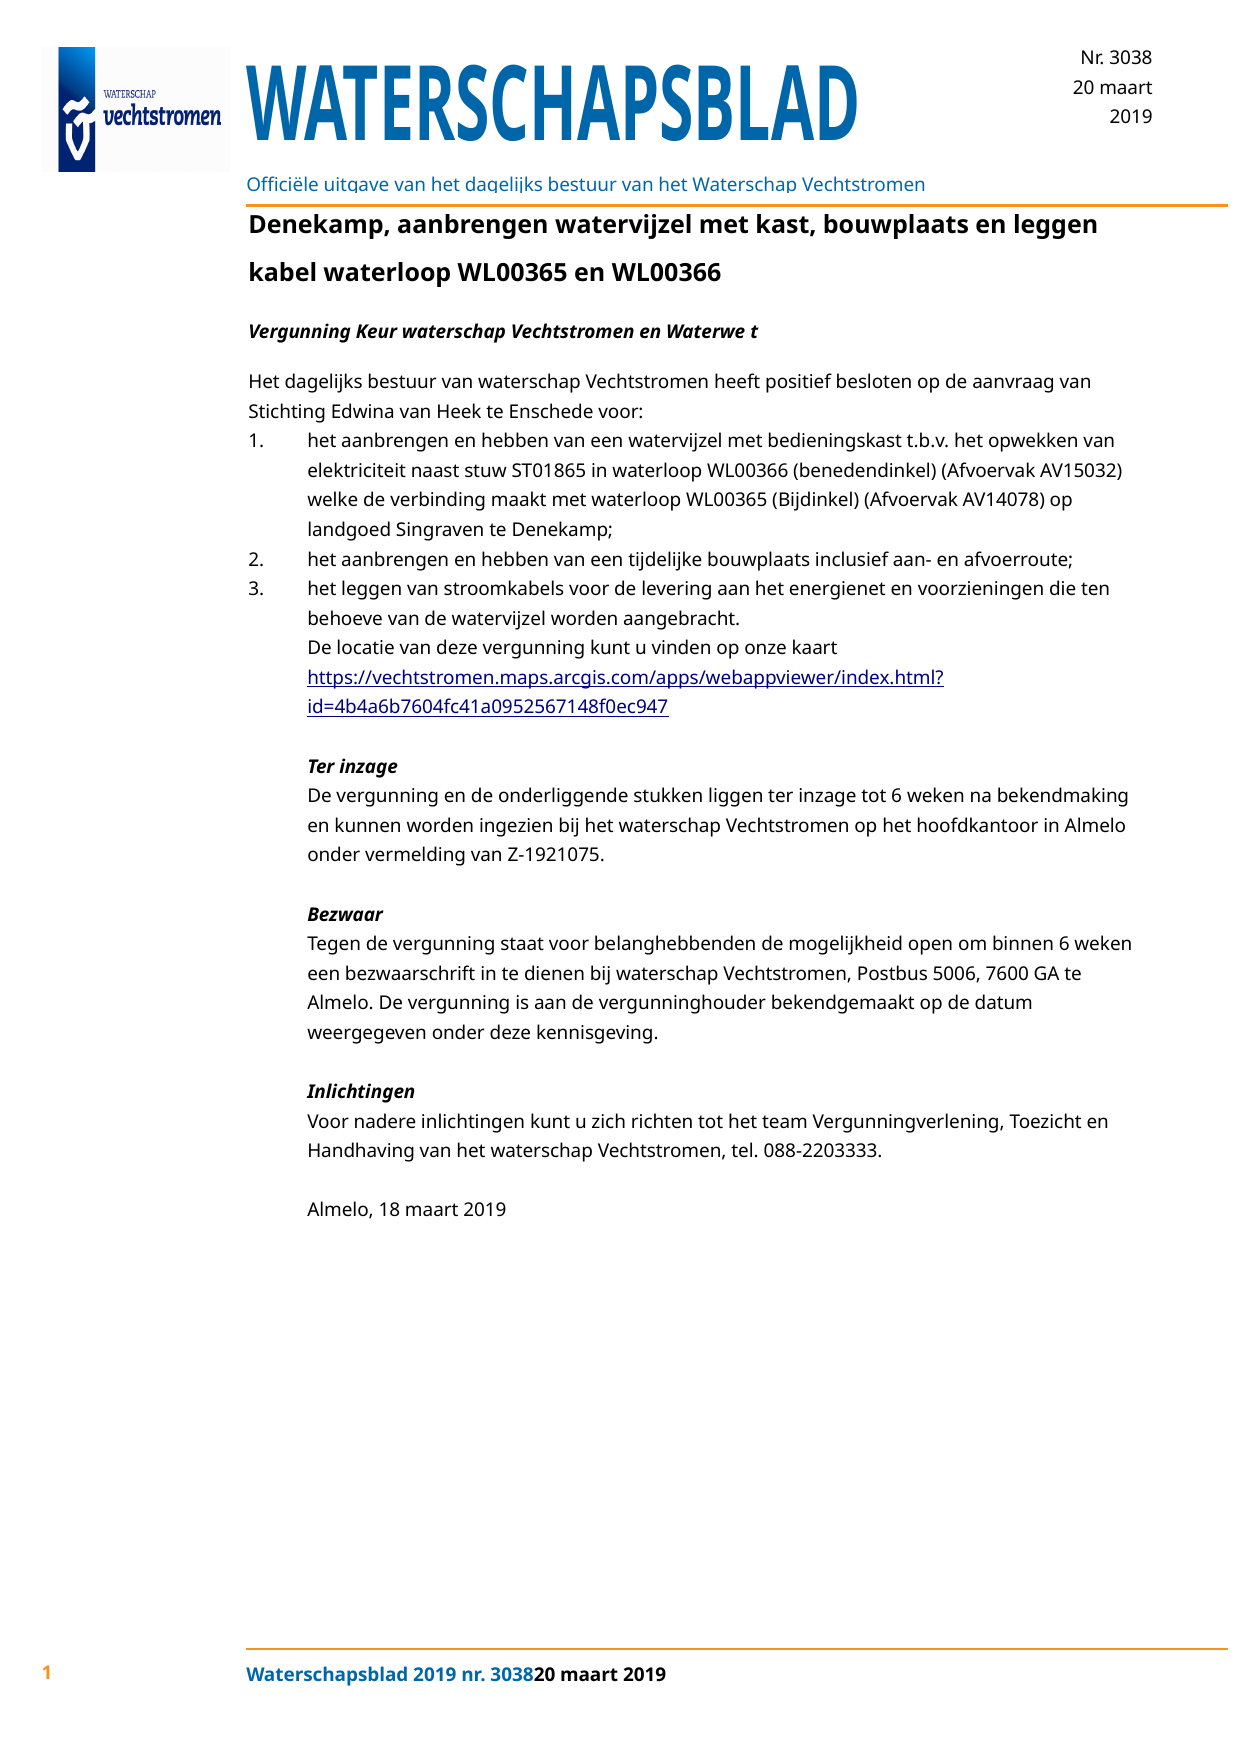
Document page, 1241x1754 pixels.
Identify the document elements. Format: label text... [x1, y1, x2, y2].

list Bezwaar [248, 901, 1152, 927]
list Inlichtingen [248, 1078, 1152, 1104]
list Voor nadere inlichtingen kunt u zich richten tot het team Vergunningverlening, Toezicht en Handhaving van het waterschap Vechtstromen, tel. 088-2203333. [248, 1108, 1152, 1163]
list Almelo, 18 maart 2019 [248, 1197, 1152, 1222]
list het aanbrengen en hebben van een watervijzel met bedieningskast t.b.v. het opwekken van elektriciteit naast stuw ST01865 in waterloop WL00366 (benedendinkel) (Afvoervak AV15032) welke de verbinding maakt met waterloop WL00365 (Bijdinkel) (Afvoervak AV14078) op landgoed Singraven te Denekamp; [248, 427, 1152, 542]
list De locatie van deze vergunning kunt u vinden op onze kaart https://vechtstromen.maps.arcgis.com/apps/webappviewer/index.html?id=4b4a6b7604fc41a0952567148f0ec947 [248, 634, 1152, 719]
text Vergunning Keur waterschap Vechtstromen en Waterwe t [248, 318, 1152, 344]
list De vergunning en de onderliggende stukken liggen ter inzage tot 6 weken na bekendmaking en kunnen worden ingezien bij het waterschap Vechtstromen op het hoofdkantoor in Almelo onder vermelding van Z-1921075. [248, 782, 1152, 867]
list Ter inzage [248, 753, 1152, 779]
picture [41, 47, 231, 172]
text Het dagelijks bestuur van waterschap Vechtstromen heeft positief besloten op de aanvraag van Stichting Edwina van Heek te Enschede voor: [248, 368, 1152, 424]
text Denekamp, aanbrengen watervijzel met kast, bouwplaats en leggen kabel waterloop WL00365 en WL00366 [248, 207, 1152, 288]
list het leggen van stroomkabels voor de levering aan het energienet en voorzieningen die ten behoeve van de watervijzel worden aangebracht. [248, 575, 1152, 631]
list Tegen de vergunning staat voor belanghebbenden de mogelijkheid open om binnen 6 weken een bezwaarschrift in te dienen bij waterschap Vechtstromen, Postbus 5006, 7600 GA te Almelo. De vergunning is aan de vergunninghouder bekendgemaakt op de datum weergegeven onder deze kennisgeving. [248, 930, 1152, 1045]
list het aanbrengen en hebben van een tijdelijke bouwplaats inclusief aan- en afvoerroute; [248, 546, 1152, 572]
